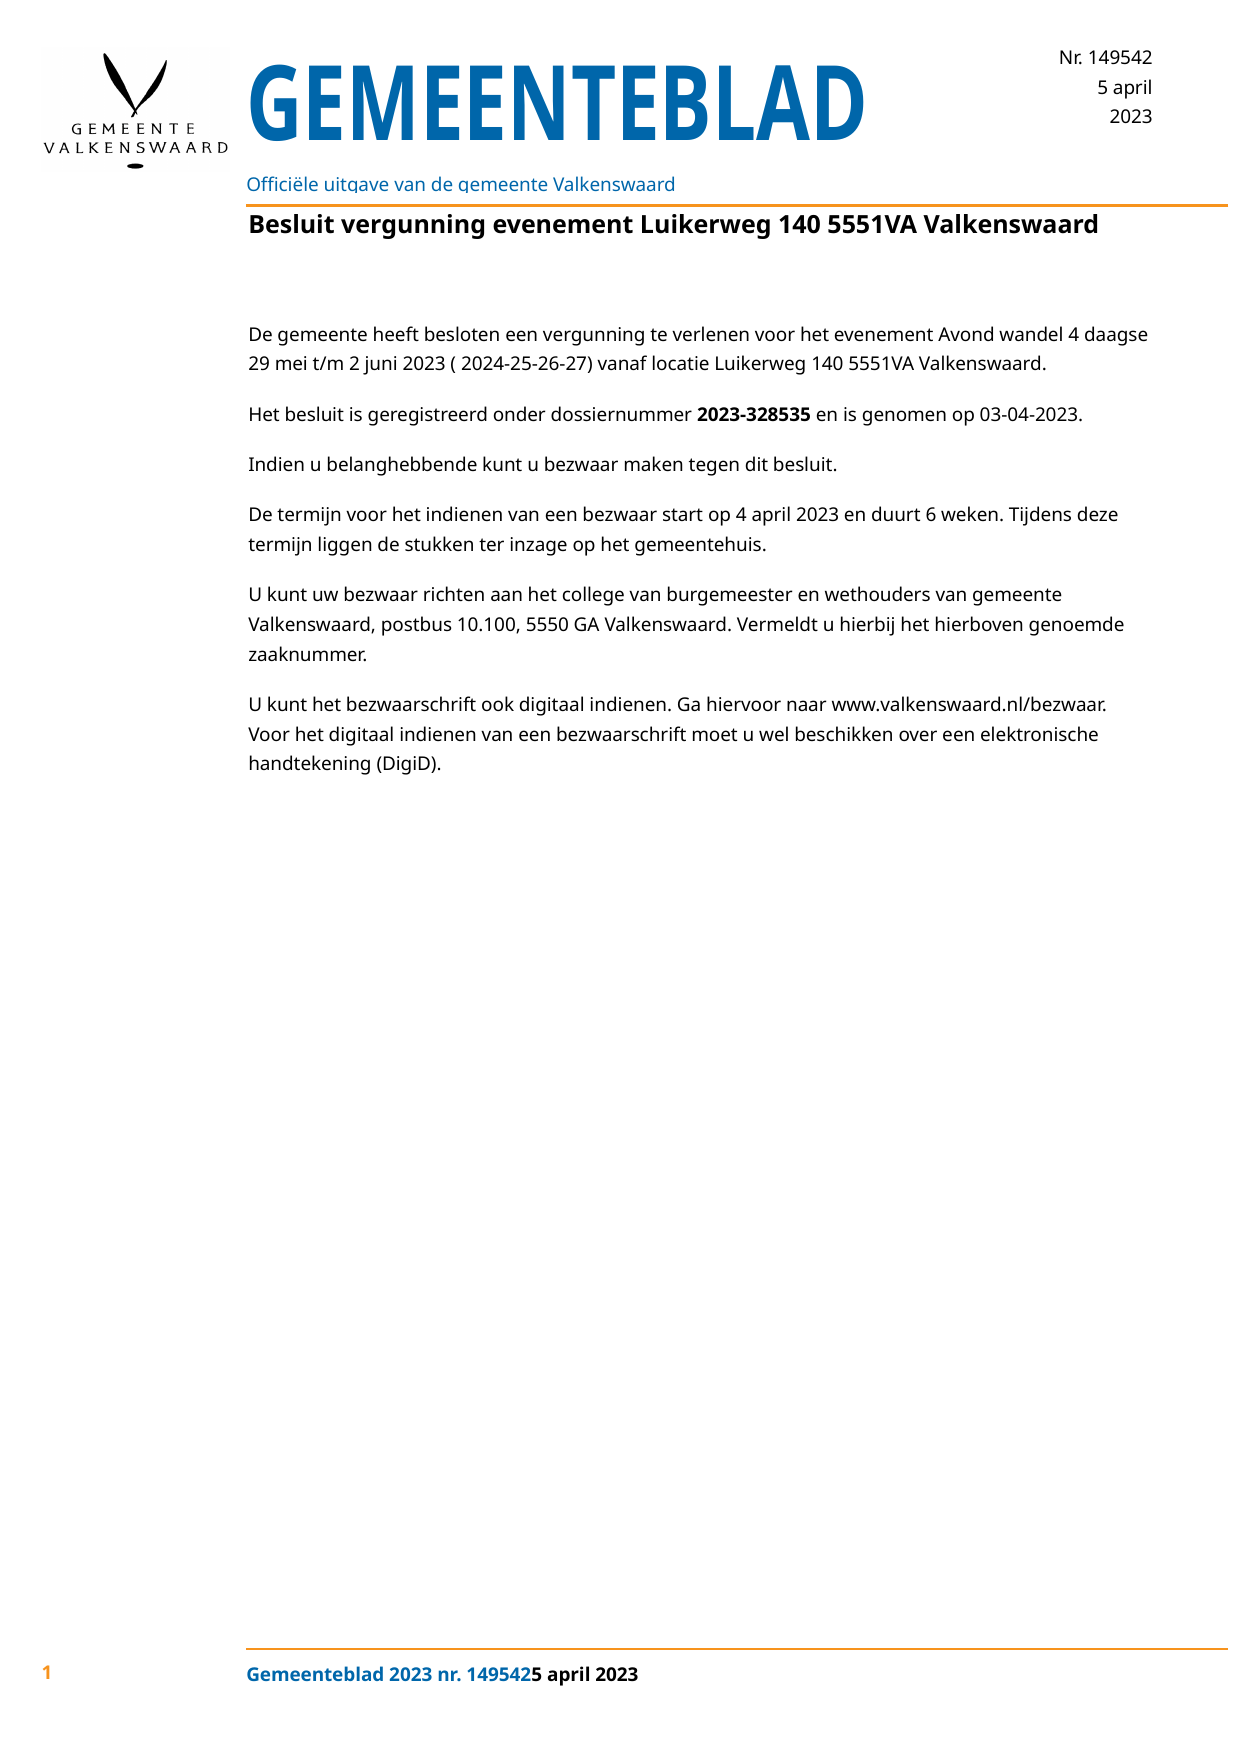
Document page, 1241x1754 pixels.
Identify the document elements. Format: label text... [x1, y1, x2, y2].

text Besluit vergunning evenement Luikerweg 140 5551VA Valkenswaard [248, 207, 1152, 241]
text Indien u belanghebbende kunt u bezwaar maken tegen dit besluit. [248, 451, 1152, 477]
picture [41, 47, 231, 172]
text De gemeente heeft besloten een vergunning te verlenen voor het evenement Avond wandel 4 daagse 29 mei t/m 2 juni 2023 ( 2024-25-26-27) vanaf locatie Luikerweg 140 5551VA Valkenswaard. [248, 321, 1152, 376]
text Het besluit is geregistreerd onder dossiernummer 2023-328535 en is genomen op 03-04-2023. [248, 401, 1152, 426]
text U kunt het bezwaarschrift ook digitaal indienen. Ga hiervoor naar www.valkenswaard.nl/bezwaar. Voor het digitaal indienen van een bezwaarschrift moet u wel beschikken over een elektronische handtekening (DigiD). [248, 691, 1152, 776]
text De termijn voor het indienen van een bezwaar start op 4 april 2023 en duurt 6 weken. Tijdens deze termijn liggen de stukken ter inzage op het gemeentehuis. [248, 502, 1152, 557]
text U kunt uw bezwaar richten aan het college van burgemeester en wethouders van gemeente Valkenswaard, postbus 10.100, 5550 GA Valkenswaard. Vermeldt u hierbij het hierboven genoemde zaaknummer. [248, 582, 1152, 666]
